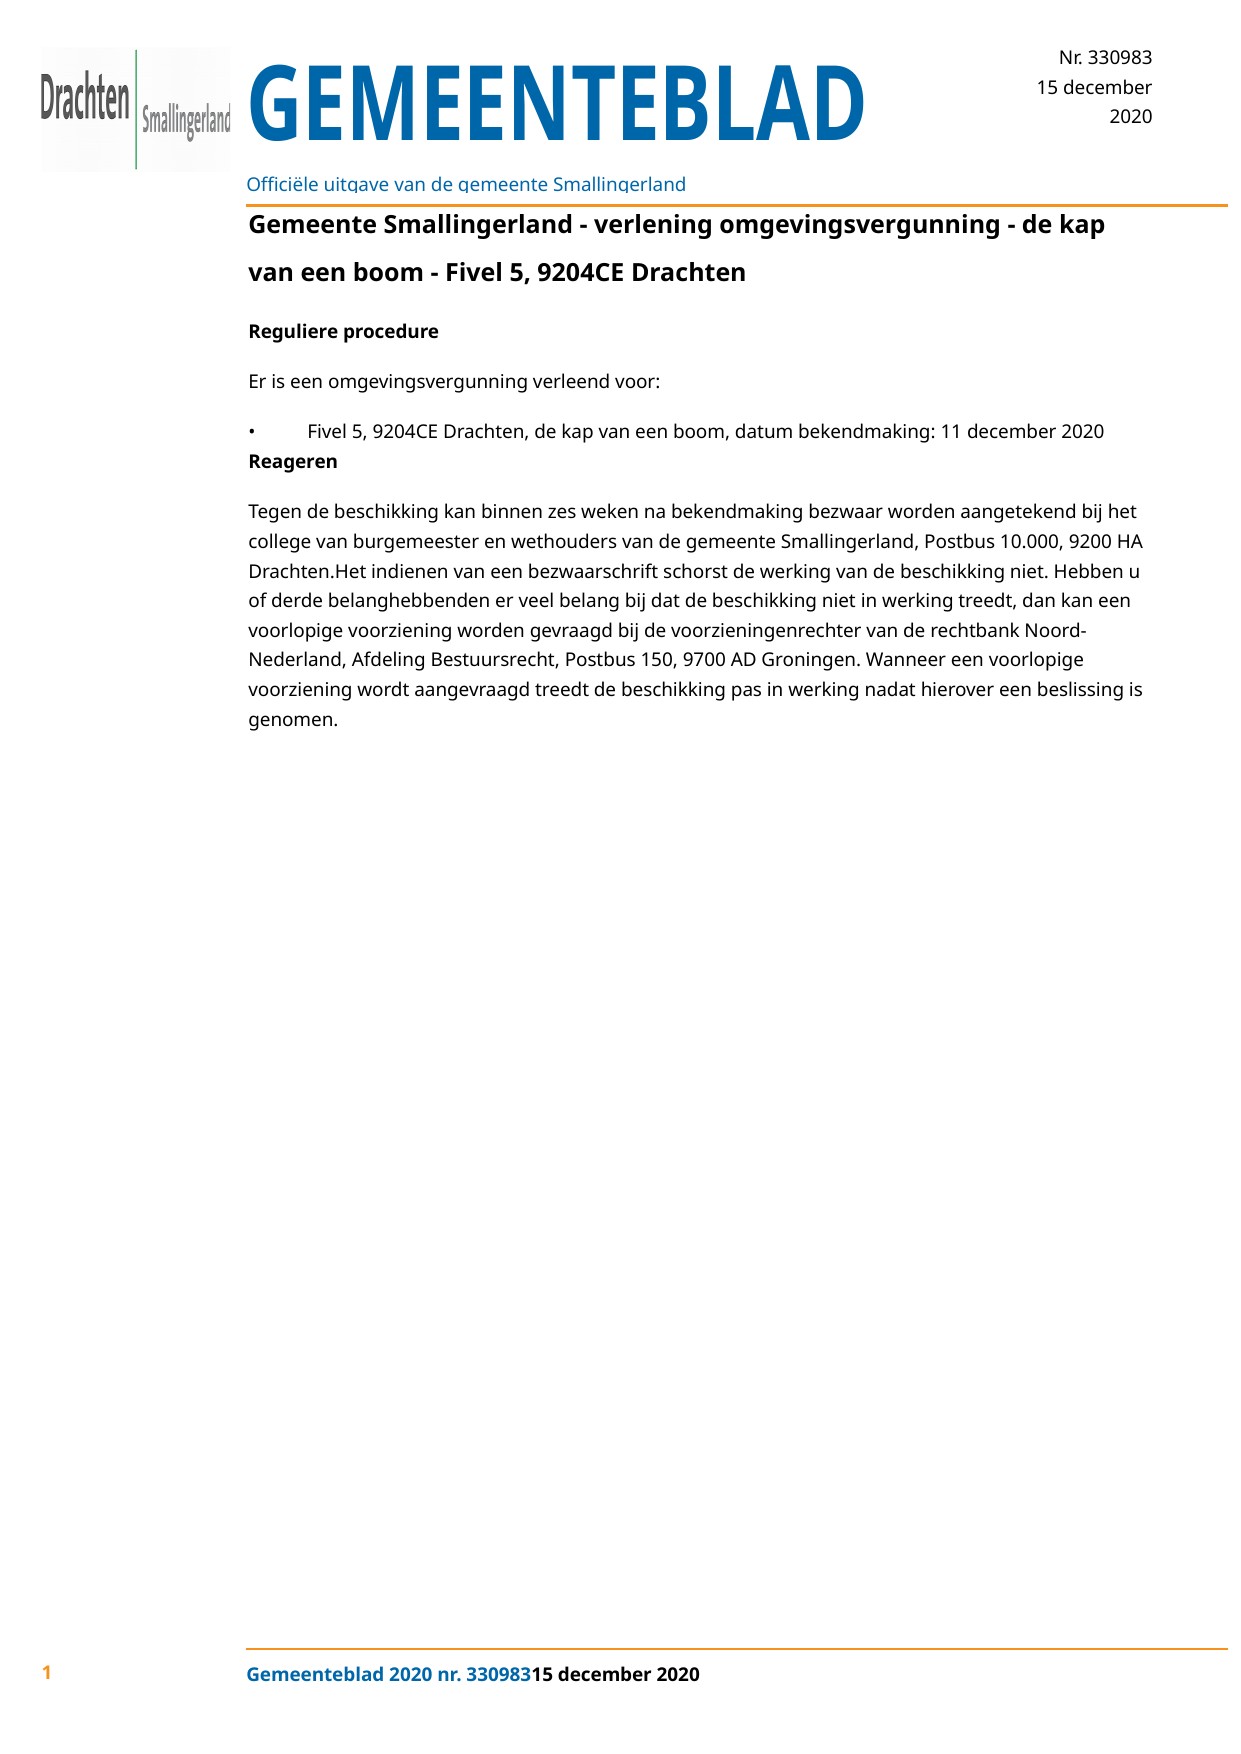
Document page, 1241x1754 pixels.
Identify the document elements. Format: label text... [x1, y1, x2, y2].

list Fivel 5, 9204CE Drachten, de kap van een boom, datum bekendmaking: 11 december 2020 [248, 419, 1152, 444]
text Er is een omgevingsvergunning verleend voor: [248, 368, 1152, 394]
text Reguliere procedure [248, 318, 1152, 344]
text Reageren [248, 448, 1152, 474]
text Tegen de beschikking kan binnen zes weken na bekendmaking bezwaar worden aangetekend bij het college van burgemeester en wethouders van de gemeente Smallingerland, Postbus 10.000, 9200 HA Drachten.Het indienen van een bezwaarschrift schorst de werking van de beschikking niet. Hebben u of derde belanghebbenden er veel belang bij dat de beschikking niet in werking treedt, dan kan een voorlopige voorziening worden gevraagd bij de voorzieningenrechter van de rechtbank Noord-Nederland, Afdeling Bestuursrecht, Postbus 150, 9700 AD Groningen. Wanneer een voorlopige voorziening wordt aangevraagd treedt de beschikking pas in werking nadat hierover een beslissing is genomen. [248, 499, 1152, 732]
picture [41, 47, 231, 172]
text Gemeente Smallingerland - verlening omgevingsvergunning - de kap van een boom - Fivel 5, 9204CE Drachten [248, 207, 1152, 288]
